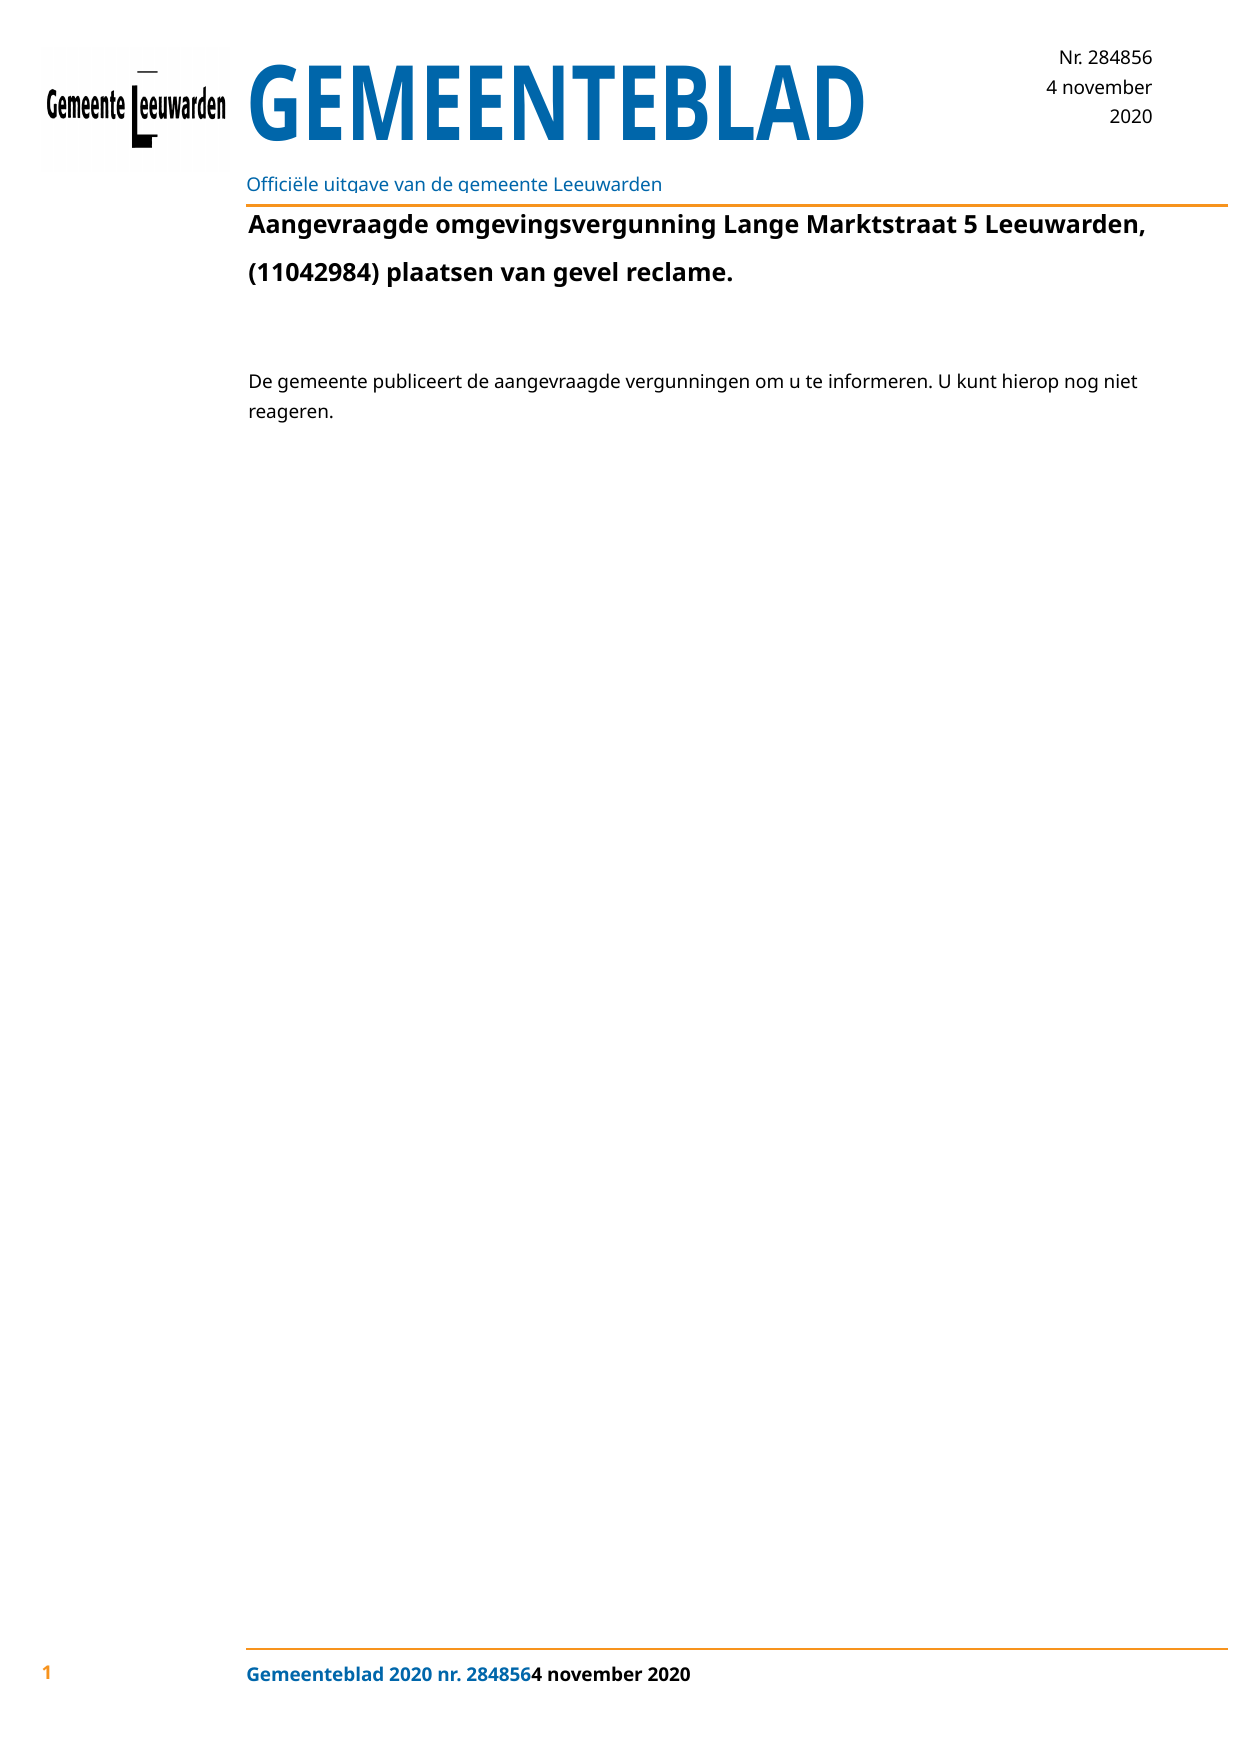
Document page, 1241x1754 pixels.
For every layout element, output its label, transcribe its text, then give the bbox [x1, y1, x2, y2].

text Aangevraagde omgevingsvergunning Lange Marktstraat 5 Leeuwarden, (11042984) plaatsen van gevel reclame. [248, 207, 1152, 288]
picture [41, 47, 231, 172]
text De gemeente publiceert de aangevraagde vergunningen om u te informeren. U kunt hierop nog niet reageren. [248, 368, 1152, 424]
